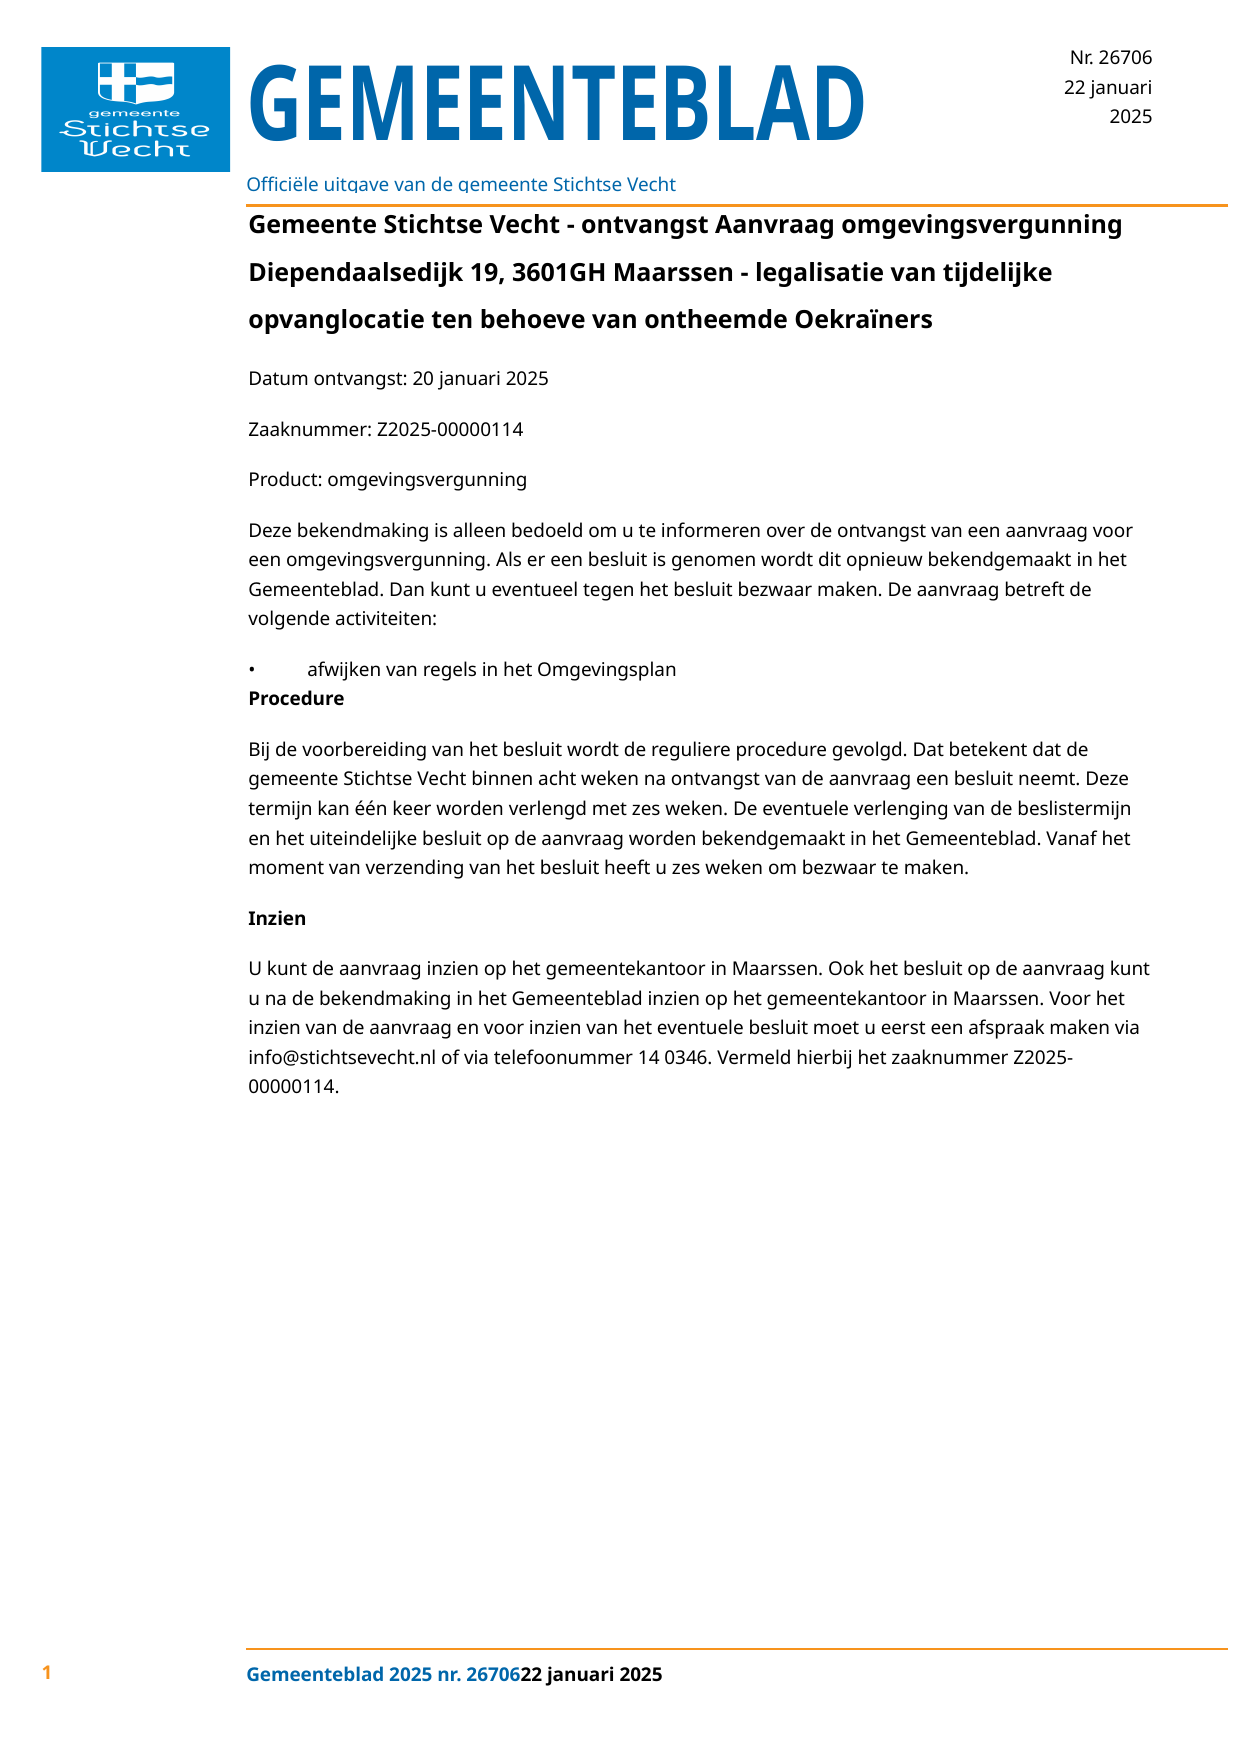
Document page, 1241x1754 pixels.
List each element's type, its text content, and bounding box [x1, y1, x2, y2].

text Gemeente Stichtse Vecht - ontvangst Aanvraag omgevingsvergunning Diependaalsedijk 19, 3601GH Maarssen - legalisatie van tijdelijke opvanglocatie ten behoeve van ontheemde Oekraïners [248, 207, 1152, 336]
text Procedure [248, 686, 1152, 711]
picture [137, 63, 174, 103]
picture [99, 63, 135, 101]
text Deze bekendmaking is alleen bedoeld om u te informeren over de ontvangst van een aanvraag voor een omgevingsvergunning. Als er een besluit is genomen wordt dit opnieuw bekendgemaakt in het Gemeenteblad. Dan kunt u eventueel tegen het besluit bezwaar maken. De aanvraag betreft de volgende activiteiten: [248, 517, 1152, 631]
text Zaaknummer: Z2025-00000114 [248, 416, 1152, 442]
text Datum ontvangst: 20 januari 2025 [248, 366, 1152, 391]
text U kunt de aanvraag inzien op het gemeentekantoor in Maarssen. Ook het besluit op de aanvraag kunt u na de bekendmaking in het Gemeenteblad inzien op het gemeentekantoor in Maarssen. Voor het inzien van de aanvraag en voor inzien van het eventuele besluit moet u eerst een afspraak maken via info@stichtsevecht.nl of via telefoonummer 14 0346. Vermeld hierbij het zaaknummer Z2025-00000114. [248, 955, 1152, 1099]
list afwijken van regels in het Omgevingsplan [248, 656, 1152, 682]
text Bij de voorbereiding van het besluit wordt de reguliere procedure gevolgd. Dat betekent dat de gemeente Stichtse Vecht binnen acht weken na ontvangst van de aanvraag een besluit neemt. Deze termijn kan één keer worden verlengd met zes weken. De eventuele verlenging van de beslistermijn en het uiteindelijke besluit op de aanvraag worden bekendgemaakt in het Gemeenteblad. Vanaf het moment van verzending van het besluit heeft u zes weken om bezwaar te maken. [248, 736, 1152, 880]
text Inzien [248, 905, 1152, 930]
text Product: omgevingsvergunning [248, 466, 1152, 492]
